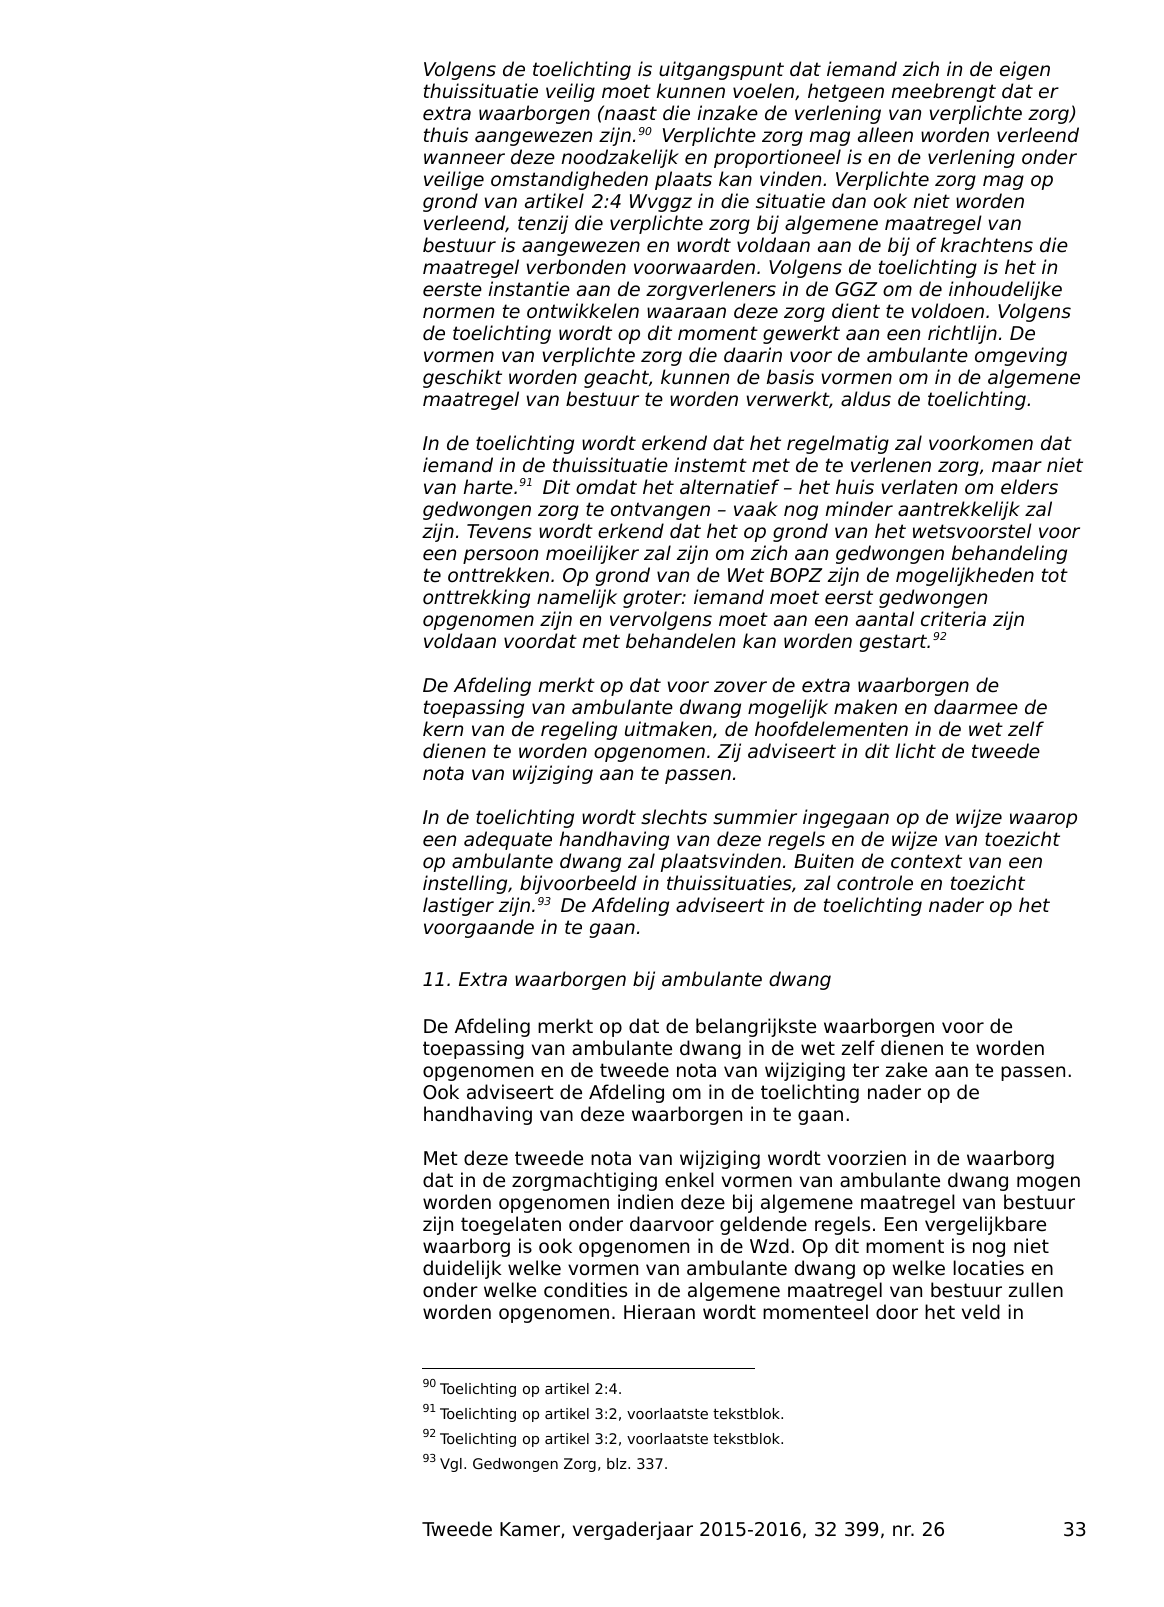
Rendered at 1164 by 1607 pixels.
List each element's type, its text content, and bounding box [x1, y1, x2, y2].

text Volgens de toelichting is uitgangspunt dat iemand zich in de eigen thuissituatie veilig moet kunnen voelen, hetgeen meebrengt dat er extra waarborgen (naast die inzake de verlening van verplichte zorg) thuis aangewezen zijn. Verplichte zorg mag alleen worden verleend wanneer deze noodzakelijk en proportioneel is en de verlening onder veilige omstandigheden plaats kan vinden. Verplichte zorg mag op grond van artikel 2:4 Wvggz in die situatie dan ook niet worden verleend, tenzij die verplichte zorg bij algemene maatregel van bestuur is aangewezen en wordt voldaan aan de bij of krachtens die maatregel verbonden voorwaarden. Volgens de toelichting is het in eerste instantie aan de zorgverleners in de GGZ om de inhoudelijke normen te ontwikkelen waaraan deze zorg dient te voldoen. Volgens de toelichting wordt op dit moment gewerkt aan een richtlijn. De vormen van verplichte zorg die daarin voor de ambulante omgeving geschikt worden geacht, kunnen de basis vormen om in de algemene maatregel van bestuur te worden verwerkt, aldus de toelichting. [422, 59, 1087, 411]
text De Afdeling merkt op dat de belangrijkste waarborgen voor de toepassing van ambulante dwang in de wet zelf dienen te worden opgenomen en de tweede nota van wijziging ter zake aan te passen. Ook adviseert de Afdeling om in de toelichting nader op de handhaving van deze waarborgen in te gaan. [422, 1016, 1087, 1126]
text Met deze tweede nota van wijziging wordt voorzien in de waarborg dat in de zorgmachtiging enkel vormen van ambulante dwang mogen worden opgenomen indien deze bij algemene maatregel van bestuur zijn toegelaten onder daarvoor geldende regels. Een vergelijkbare waarborg is ook opgenomen in de Wzd. Op dit moment is nog niet duidelijk welke vormen van ambulante dwang op welke locaties en onder welke condities in de algemene maatregel van bestuur zullen worden opgenomen. Hieraan wordt momenteel door het veld in [422, 1148, 1087, 1324]
subtitle 11. Extra waarborgen bij ambulante dwang [422, 969, 1087, 991]
text Toelichting op artikel 2:4. [422, 1377, 1087, 1399]
text De Afdeling merkt op dat voor zover de extra waarborgen de toepassing van ambulante dwang mogelijk maken en daarmee de kern van de regeling uitmaken, de hoofdelementen in de wet zelf dienen te worden opgenomen. Zij adviseert in dit licht de tweede nota van wijziging aan te passen. [422, 675, 1087, 785]
text Toelichting op artikel 3:2, voorlaatste tekstblok. [422, 1427, 1087, 1449]
text In de toelichting wordt slechts summier ingegaan op de wijze waarop een adequate handhaving van deze regels en de wijze van toezicht op ambulante dwang zal plaatsvinden. Buiten de context van een instelling, bijvoorbeeld in thuissituaties, zal controle en toezicht lastiger zijn. De Afdeling adviseert in de toelichting nader op het voorgaande in te gaan. [422, 807, 1087, 939]
text In de toelichting wordt erkend dat het regelmatig zal voorkomen dat iemand in de thuissituatie instemt met de te verlenen zorg, maar niet van harte. Dit omdat het alternatief – het huis verlaten om elders gedwongen zorg te ontvangen – vaak nog minder aantrekkelijk zal zijn. Tevens wordt erkend dat het op grond van het wetsvoorstel voor een persoon moeilijker zal zijn om zich aan gedwongen behandeling te onttrekken. Op grond van de Wet BOPZ zijn de mogelijkheden tot onttrekking namelijk groter: iemand moet eerst gedwongen opgenomen zijn en vervolgens moet aan een aantal criteria zijn voldaan voordat met behandelen kan worden gestart. [422, 433, 1087, 653]
text Toelichting op artikel 3:2, voorlaatste tekstblok. [422, 1402, 1087, 1424]
text Vgl. Gedwongen Zorg, blz. 337. [422, 1452, 1087, 1474]
